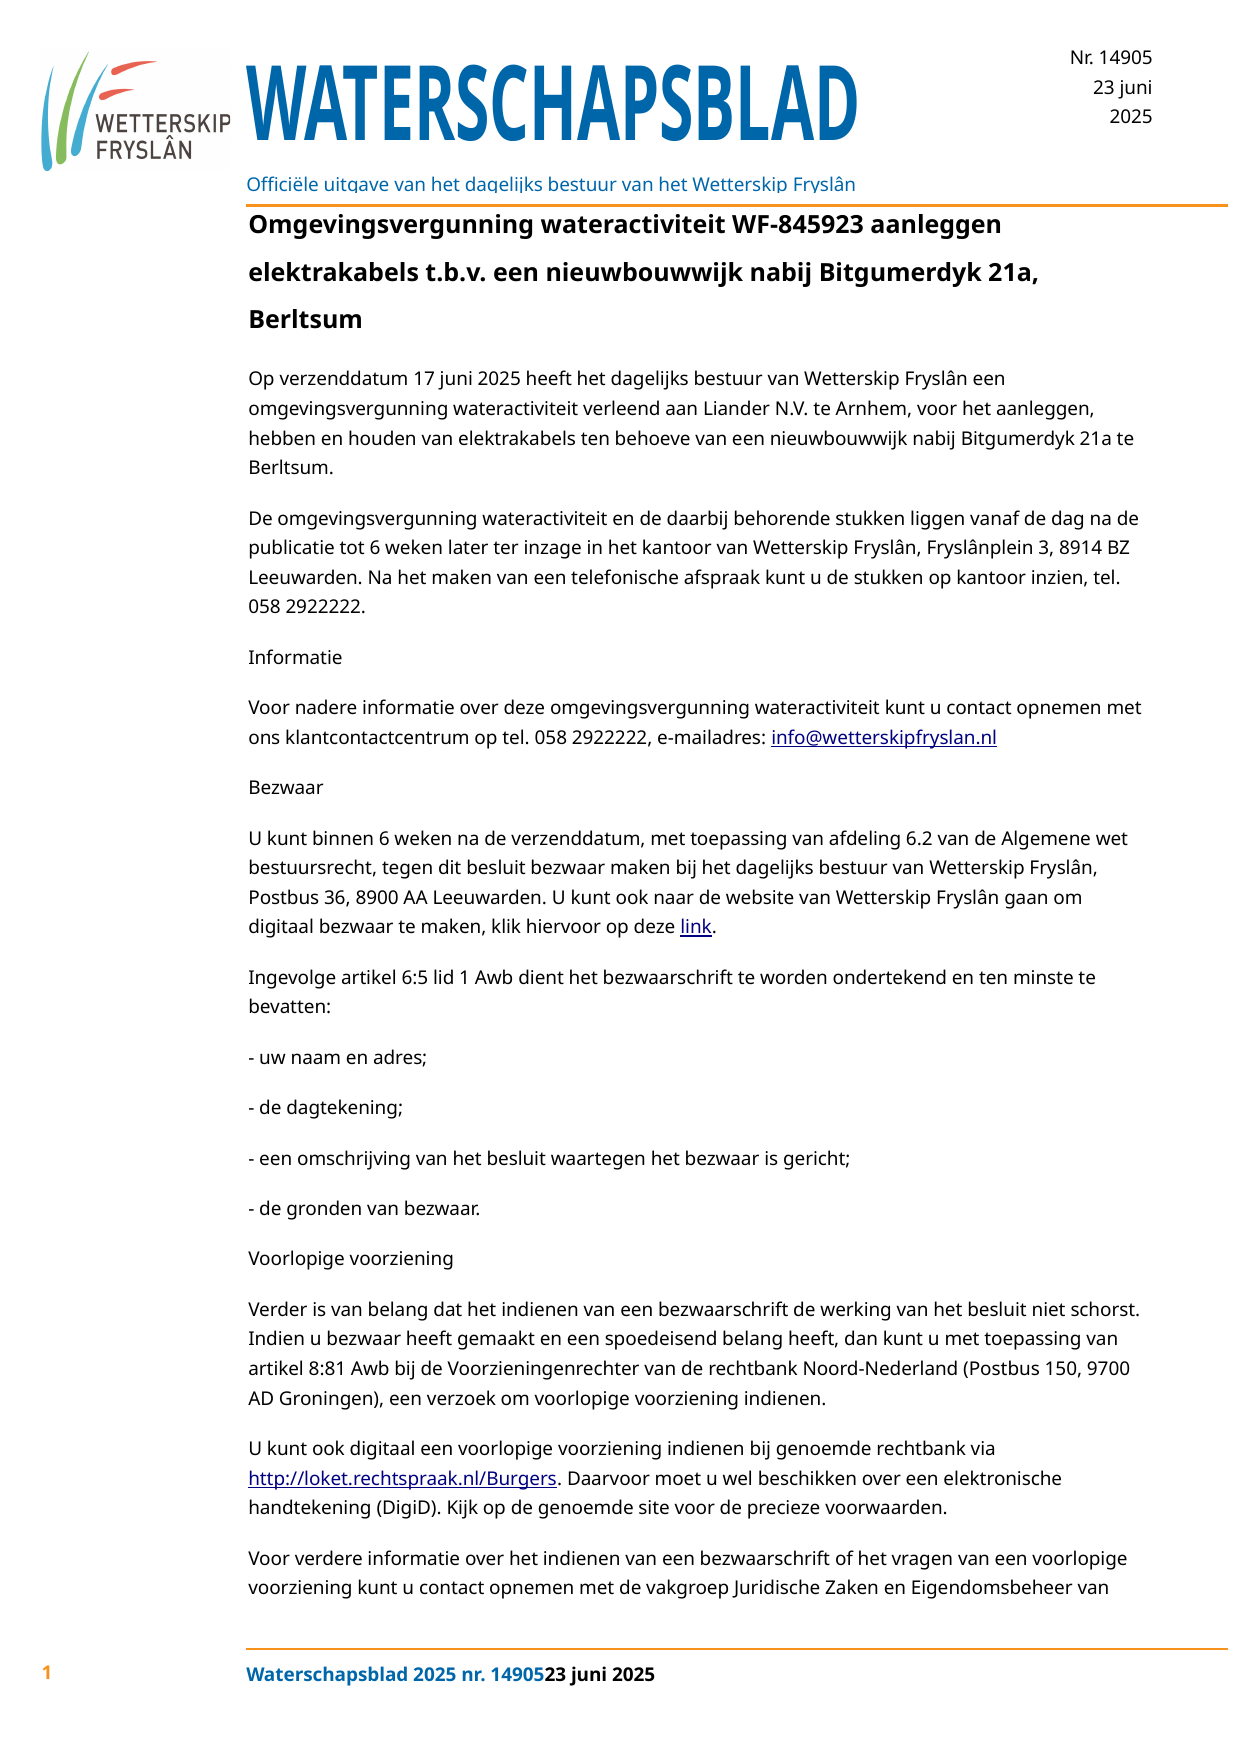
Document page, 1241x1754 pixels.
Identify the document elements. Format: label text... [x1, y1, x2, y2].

picture [41, 47, 231, 172]
text - een omschrijving van het besluit waartegen het bezwaar is gericht; [248, 1145, 1152, 1170]
text Ingevolge artikel 6:5 lid 1 Awb dient het bezwaarschrift te worden ondertekend en ten minste te bevatten: [248, 964, 1152, 1019]
text - uw naam en adres; [248, 1044, 1152, 1069]
text Voor verdere informatie over het indienen van een bezwaarschrift of het vragen van een voorlopige voorziening kunt u contact opnemen met de vakgroep Juridische Zaken en Eigendomsbeheer van [248, 1545, 1152, 1600]
text Bezwaar [248, 774, 1152, 800]
text - de gronden van bezwaar. [248, 1195, 1152, 1221]
text Informatie [248, 644, 1152, 669]
text - de dagtekening; [248, 1094, 1152, 1120]
text Op verzenddatum 17 juni 2025 heeft het dagelijks bestuur van Wetterskip Fryslân een omgevingsvergunning wateractiviteit verleend aan Liander N.V. te Arnhem, voor het aanleggen, hebben en houden van elektrakabels ten behoeve van een nieuwbouwwijk nabij Bitgumerdyk 21a te Berltsum. [248, 366, 1152, 480]
text Voor nadere informatie over deze omgevingsvergunning wateractiviteit kunt u contact opnemen met ons klantcontactcentrum op tel. 058 2922222, e-mailadres: info@wetterskipfryslan.nl [248, 694, 1152, 749]
text De omgevingsvergunning wateractiviteit en de daarbij behorende stukken liggen vanaf de dag na de publicatie tot 6 weken later ter inzage in het kantoor van Wetterskip Fryslân, Fryslânplein 3, 8914 BZ Leeuwarden. Na het maken van een telefonische afspraak kunt u de stukken op kantoor inzien, tel. 058 2922222. [248, 505, 1152, 619]
text Voorlopige voorziening [248, 1246, 1152, 1271]
text U kunt binnen 6 weken na de verzenddatum, met toepassing van afdeling 6.2 van de Algemene wet bestuursrecht, tegen dit besluit bezwaar maken bij het dagelijks bestuur van Wetterskip Fryslân, Postbus 36, 8900 AA Leeuwarden. U kunt ook naar de website van Wetterskip Fryslân gaan om digitaal bezwaar te maken, klik hiervoor op deze link. [248, 825, 1152, 939]
text Verder is van belang dat het indienen van een bezwaarschrift de werking van het besluit niet schorst. Indien u bezwaar heeft gemaakt en een spoedeisend belang heeft, dan kunt u met toepassing van artikel 8:81 Awb bij de Voorzieningenrechter van de rechtbank Noord-Nederland (Postbus 150, 9700 AD Groningen), een verzoek om voorlopige voorziening indienen. [248, 1296, 1152, 1410]
text Omgevingsvergunning wateractiviteit WF-845923 aanleggen elektrakabels t.b.v. een nieuwbouwwijk nabij Bitgumerdyk 21a, Berltsum [248, 207, 1152, 336]
text U kunt ook digitaal een voorlopige voorziening indienen bij genoemde rechtbank via http://loket.rechtspraak.nl/Burgers. Daarvoor moet u wel beschikken over een elektronische handtekening (DigiD). Kijk op de genoemde site voor de precieze voorwaarden. [248, 1435, 1152, 1520]
